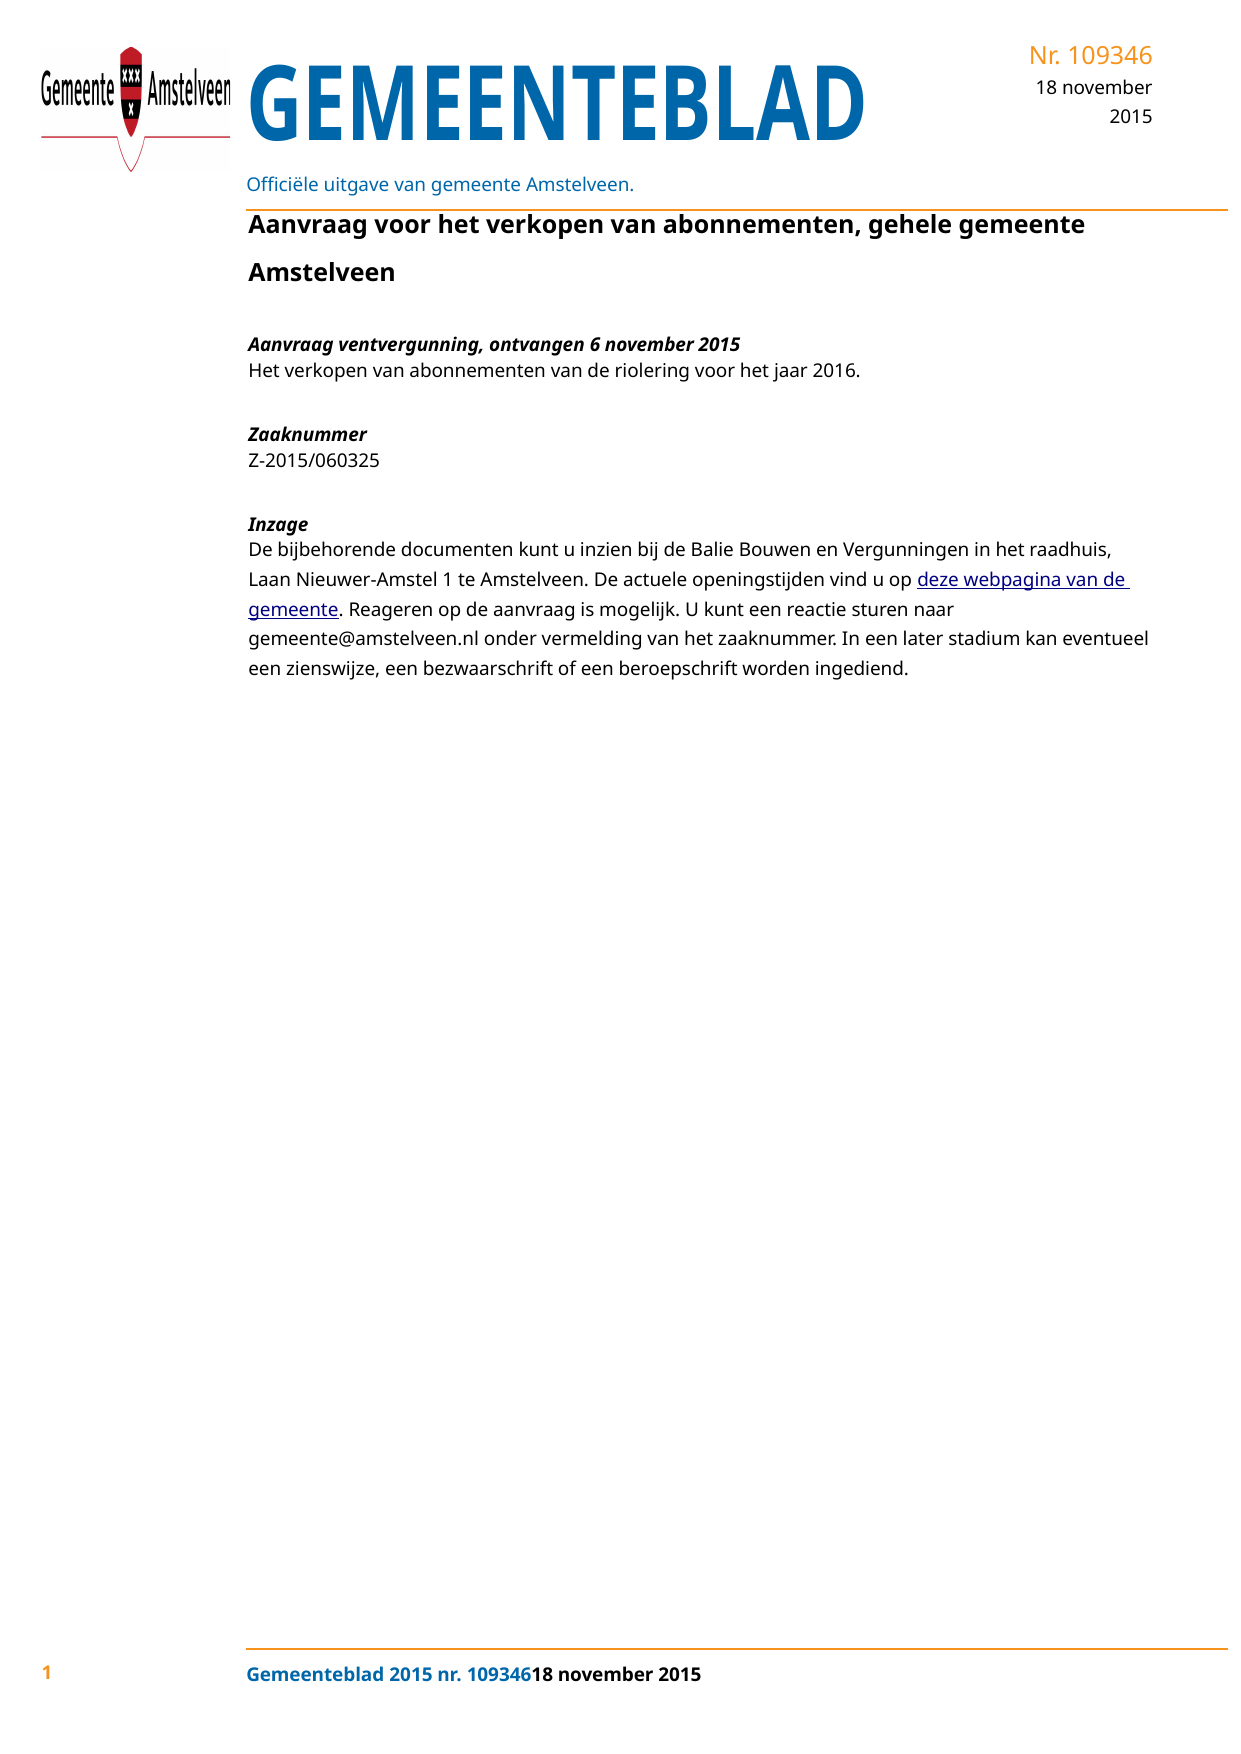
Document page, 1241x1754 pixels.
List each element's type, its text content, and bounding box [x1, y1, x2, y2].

text De bijbehorende documenten kunt u inzien bij de Balie Bouwen en Vergunningen in het raadhuis, Laan Nieuwer-Amstel 1 te Amstelveen. De actuele openingstijden vind u op deze webpagina van de gemeente. Reageren op de aanvraag is mogelijk. U kunt een reactie sturen naar gemeente@amstelveen.nl onder vermelding van het zaaknummer. In een later stadium kan eventueel een zienswijze, een bezwaarschrift of een beroepschrift worden ingediend. [248, 537, 1152, 681]
picture [41, 47, 231, 172]
text Het verkopen van abonnementen van de riolering voor het jaar 2016. [248, 357, 1152, 383]
text Zaaknummer [248, 421, 1152, 447]
text Z-2015/060325 [248, 447, 1152, 473]
text Inzage [248, 511, 1152, 537]
text Aanvraag voor het verkopen van abonnementen, gehele gemeente Amstelveen [248, 211, 1152, 288]
text Aanvraag ventvergunning, ontvangen 6 november 2015 [248, 331, 1152, 357]
